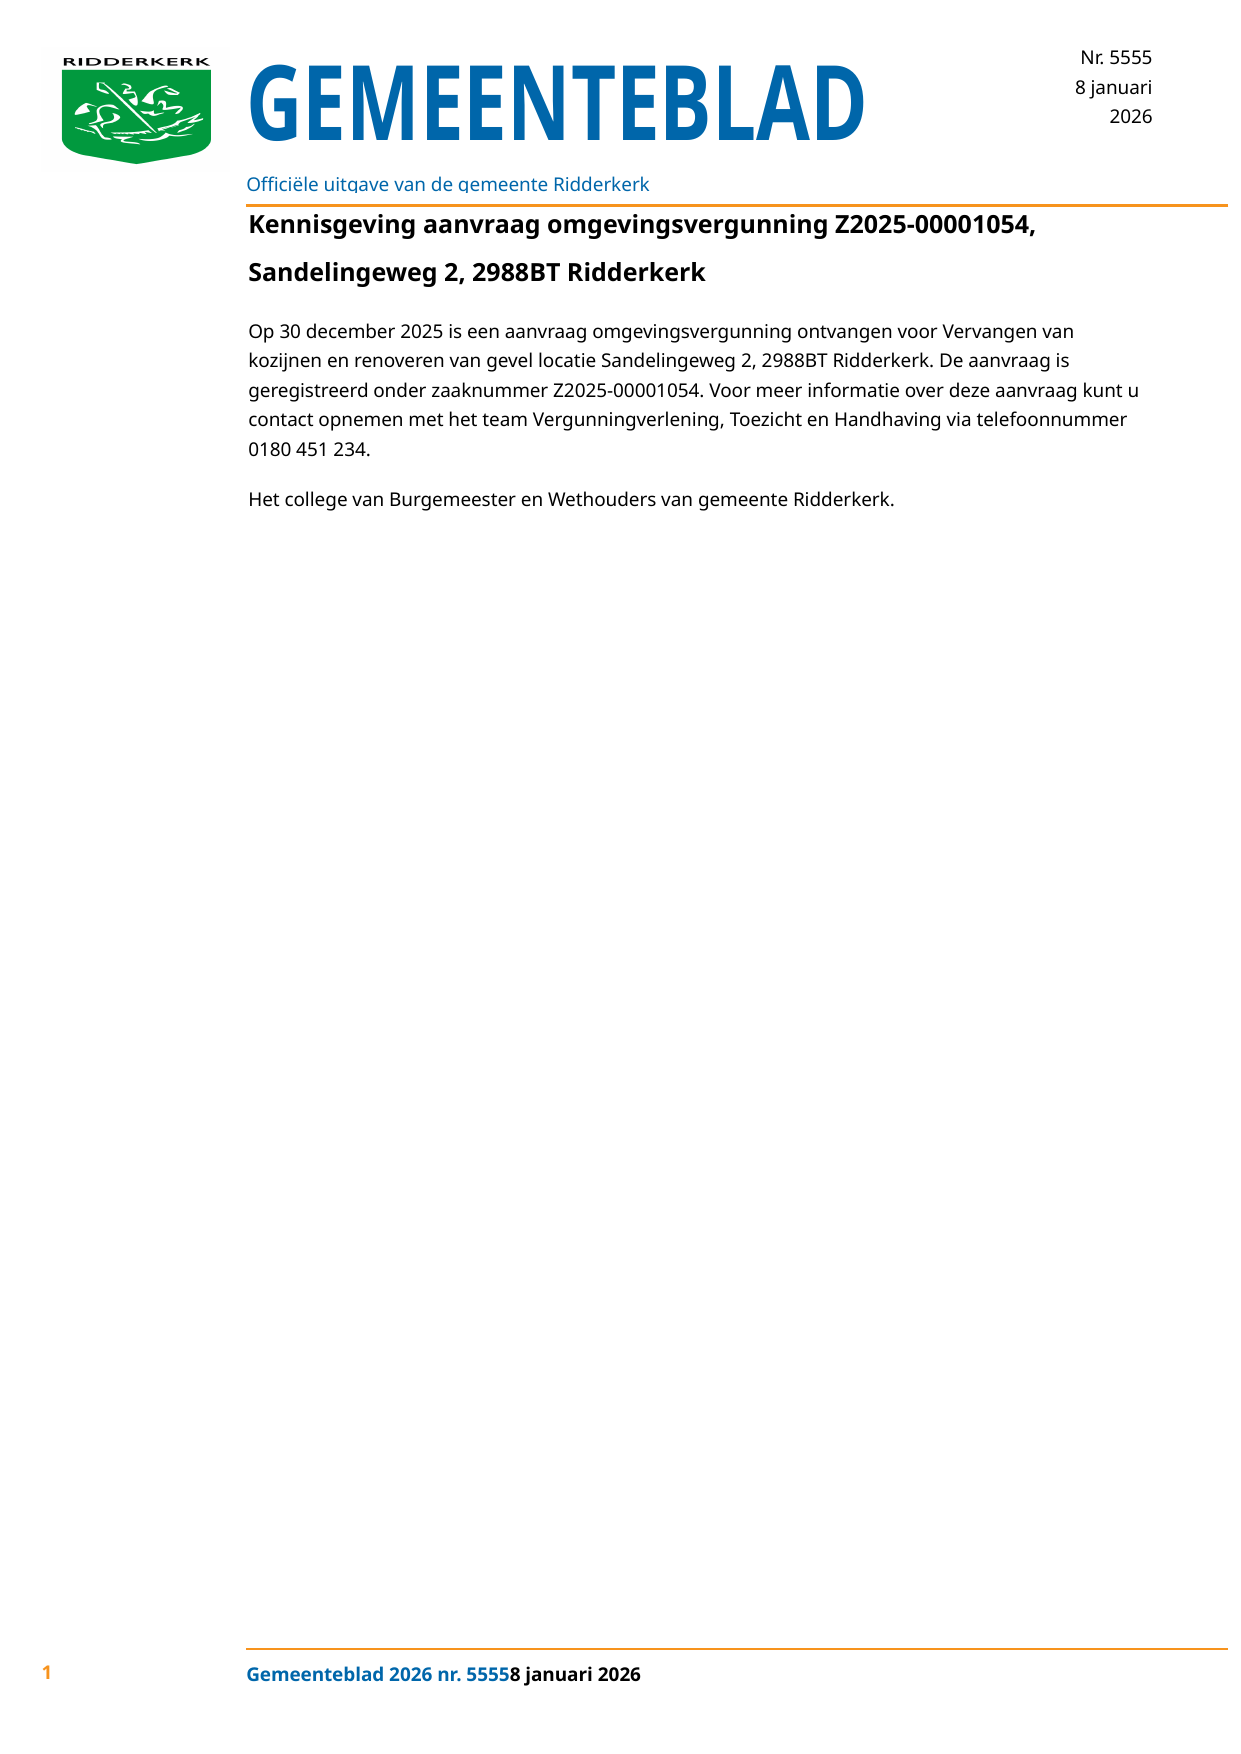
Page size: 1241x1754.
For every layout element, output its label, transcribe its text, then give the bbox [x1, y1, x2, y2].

picture [41, 47, 231, 172]
text Kennisgeving aanvraag omgevingsvergunning Z2025-00001054, Sandelingeweg 2, 2988BT Ridderkerk [248, 207, 1152, 288]
text Het college van Burgemeester en Wethouders van gemeente Ridderkerk. [248, 487, 1152, 512]
text Op 30 december 2025 is een aanvraag omgevingsvergunning ontvangen voor Vervangen van kozijnen en renoveren van gevel locatie Sandelingeweg 2, 2988BT Ridderkerk. De aanvraag is geregistreerd onder zaaknummer Z2025-00001054. Voor meer informatie over deze aanvraag kunt u contact opnemen met het team Vergunningverlening, Toezicht en Handhaving via telefoonnummer 0180 451 234. [248, 318, 1152, 462]
